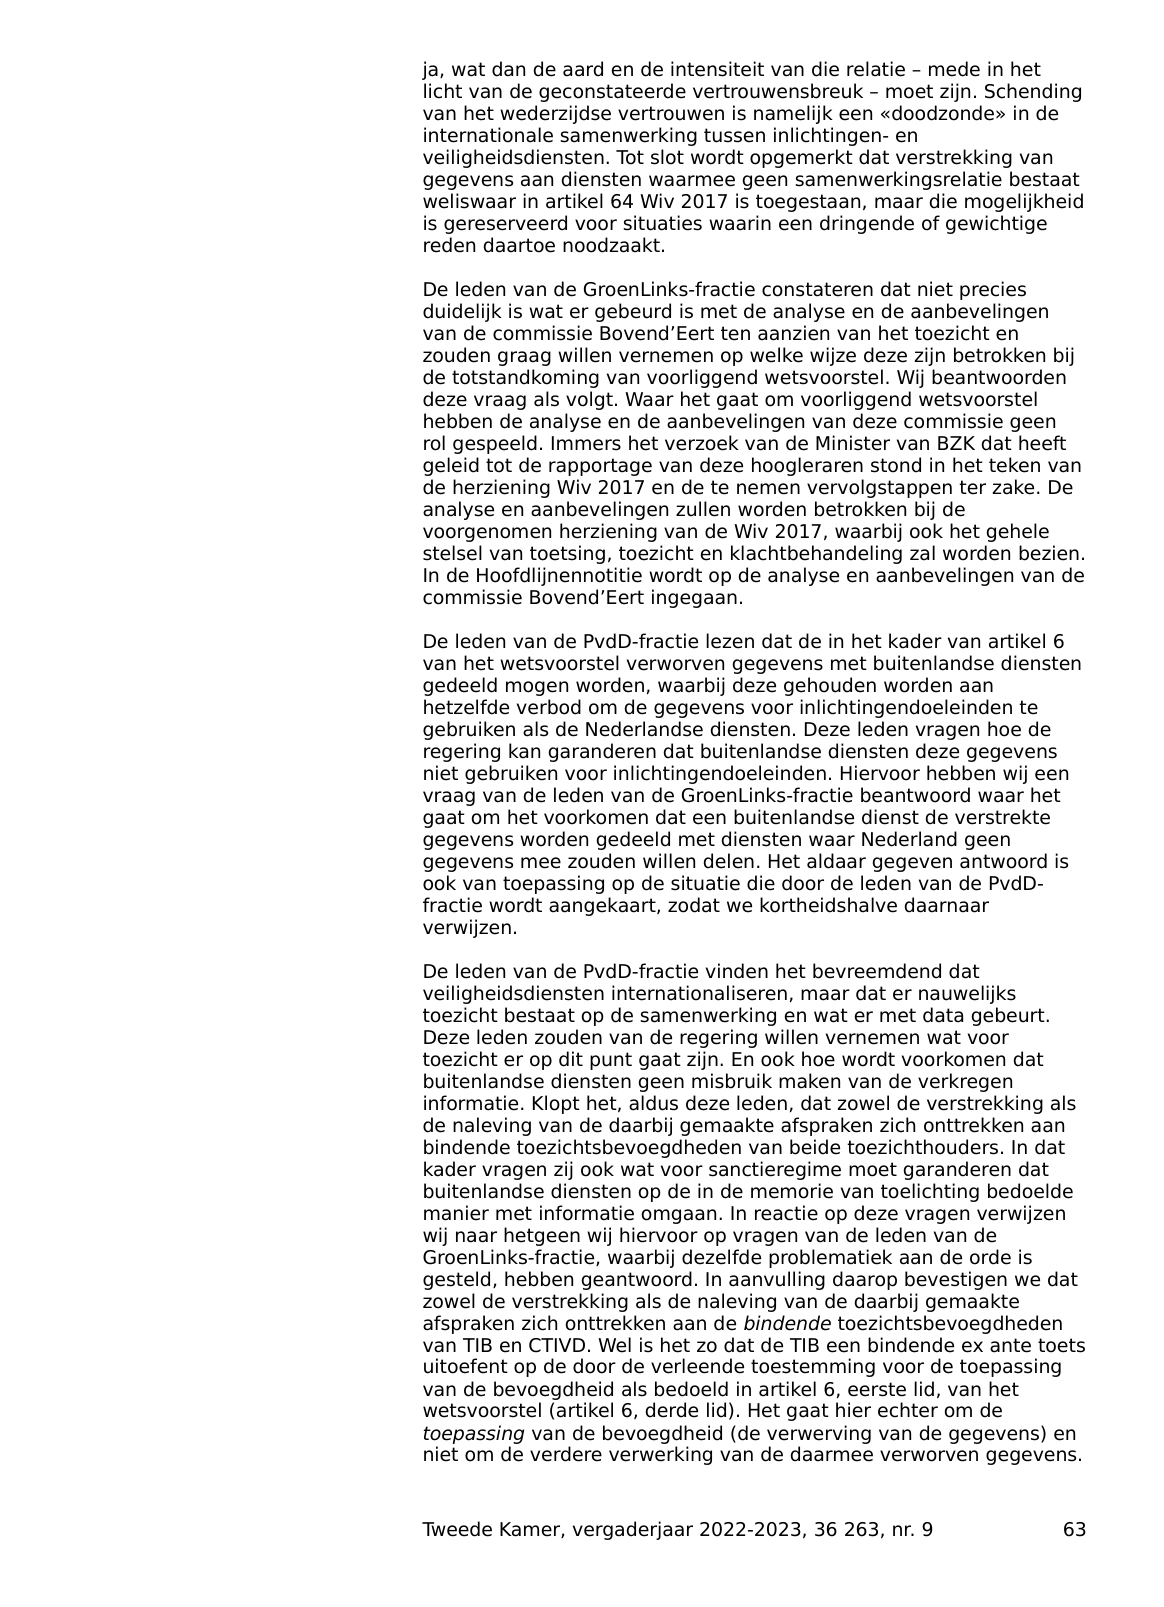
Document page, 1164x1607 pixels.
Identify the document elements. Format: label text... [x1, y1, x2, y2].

text ja, wat dan de aard en de intensiteit van die relatie – mede in het licht van de geconstateerde vertrouwensbreuk – moet zijn. Schending van het wederzijdse vertrouwen is namelijk een «doodzonde» in de internationale samenwerking tussen inlichtingen- en veiligheidsdiensten. Tot slot wordt opgemerkt dat verstrekking van gegevens aan diensten waarmee geen samenwerkingsrelatie bestaat weliswaar in artikel 64 Wiv 2017 is toegestaan, maar die mogelijkheid is gereserveerd voor situaties waarin een dringende of gewichtige reden daartoe noodzaakt. [422, 59, 1087, 257]
text De leden van de PvdD-fractie lezen dat de in het kader van artikel 6 van het wetsvoorstel verworven gegevens met buitenlandse diensten gedeeld mogen worden, waarbij deze gehouden worden aan hetzelfde verbod om de gegevens voor inlichtingendoeleinden te gebruiken als de Nederlandse diensten. Deze leden vragen hoe de regering kan garanderen dat buitenlandse diensten deze gegevens niet gebruiken voor inlichtingendoeleinden. Hiervoor hebben wij een vraag van de leden van de GroenLinks-fractie beantwoord waar het gaat om het voorkomen dat een buitenlandse dienst de verstrekte gegevens worden gedeeld met diensten waar Nederland geen gegevens mee zouden willen delen. Het aldaar gegeven antwoord is ook van toepassing op de situatie die door de leden van de PvdD-fractie wordt aangekaart, zodat we kortheidshalve daarnaar verwijzen. [422, 631, 1087, 939]
text De leden van de GroenLinks-fractie constateren dat niet precies duidelijk is wat er gebeurd is met de analyse en de aanbevelingen van de commissie Bovend’Eert ten aanzien van het toezicht en zouden graag willen vernemen op welke wijze deze zijn betrokken bij de totstandkoming van voorliggend wetsvoorstel. Wij beantwoorden deze vraag als volgt. Waar het gaat om voorliggend wetsvoorstel hebben de analyse en de aanbevelingen van deze commissie geen rol gespeeld. Immers het verzoek van de Minister van BZK dat heeft geleid tot de rapportage van deze hoogleraren stond in het teken van de herziening Wiv 2017 en de te nemen vervolgstappen ter zake. De analyse en aanbevelingen zullen worden betrokken bij de voorgenomen herziening van de Wiv 2017, waarbij ook het gehele stelsel van toetsing, toezicht en klachtbehandeling zal worden bezien. In de Hoofdlijnennotitie wordt op de analyse en aanbevelingen van de commissie Bovend’Eert ingegaan. [422, 279, 1087, 609]
text De leden van de PvdD-fractie vinden het bevreemdend dat veiligheidsdiensten internationaliseren, maar dat er nauwelijks toezicht bestaat op de samenwerking en wat er met data gebeurt. Deze leden zouden van de regering willen vernemen wat voor toezicht er op dit punt gaat zijn. En ook hoe wordt voorkomen dat buitenlandse diensten geen misbruik maken van de verkregen informatie. Klopt het, aldus deze leden, dat zowel de verstrekking als de naleving van de daarbij gemaakte afspraken zich onttrekken aan bindende toezichtsbevoegdheden van beide toezichthouders. In dat kader vragen zij ook wat voor sanctieregime moet garanderen dat buitenlandse diensten op de in de memorie van toelichting bedoelde manier met informatie omgaan. In reactie op deze vragen verwijzen wij naar hetgeen wij hiervoor op vragen van de leden van de GroenLinks-fractie, waarbij dezelfde problematiek aan de orde is gesteld, hebben geantwoord. In aanvulling daarop bevestigen we dat zowel de verstrekking als de naleving van de daarbij gemaakte afspraken zich onttrekken aan de bindende toezichtsbevoegdheden van TIB en CTIVD. Wel is het zo dat de TIB een bindende ex ante toets uitoefent op de door de verleende toestemming voor de toepassing van de bevoegdheid als bedoeld in artikel 6, eerste lid, van het wetsvoorstel (artikel 6, derde lid). Het gaat hier echter om de toepassing van de bevoegdheid (de verwerving van de gegevens) en niet om de verdere verwerking van de daarmee verworven gegevens. [422, 961, 1087, 1466]
